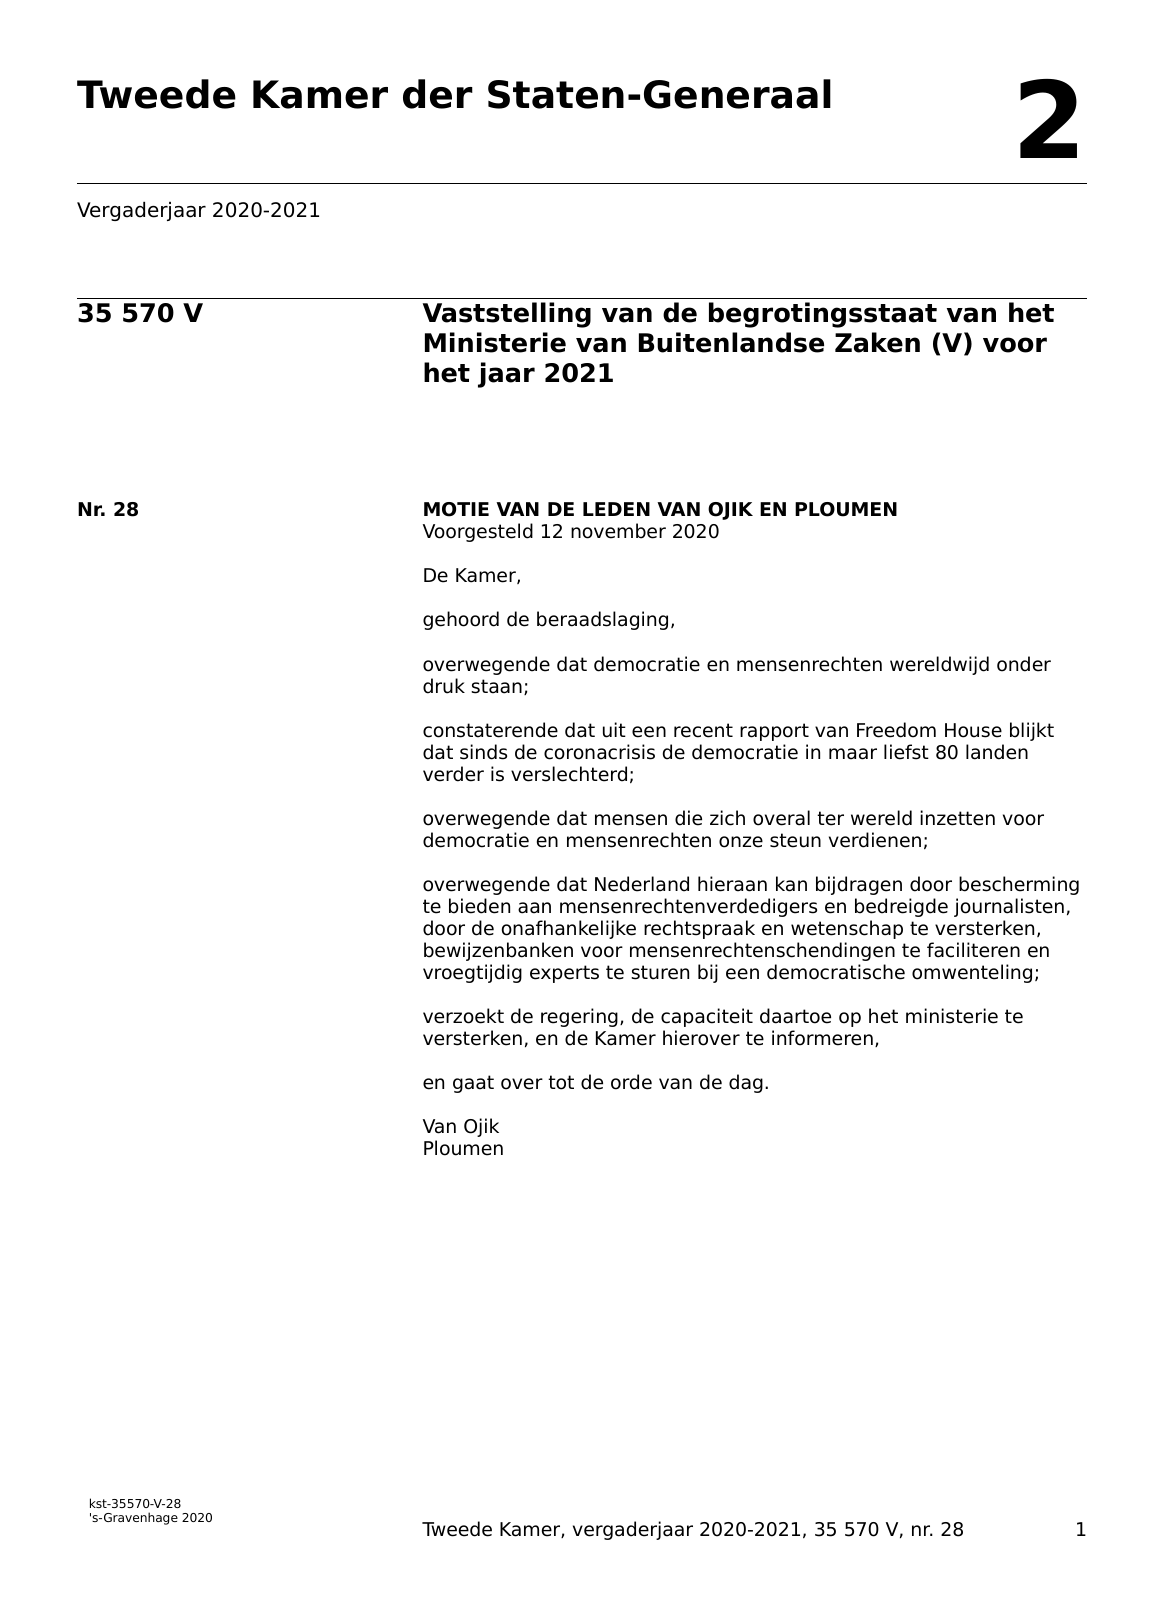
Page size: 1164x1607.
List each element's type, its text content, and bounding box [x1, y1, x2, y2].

subtitle 35 570 V Vaststelling van de begrotingsstaat van het Ministerie van Buitenlandse Zaken (V) voor het jaar 2021 [77, 299, 1087, 388]
text De Kamer, [422, 565, 1087, 587]
table_header 2 [886, 59, 1087, 183]
text Voorgesteld 12 november 2020 [422, 521, 1087, 543]
text Van Ojik [422, 1116, 1087, 1138]
table_cell Vergaderjaar 2020-2021 [77, 184, 1087, 298]
text Ploumen [422, 1138, 1087, 1160]
table_header Tweede Kamer der Staten-Generaal [77, 59, 886, 183]
text overwegende dat democratie en mensenrechten wereldwijd onder druk staan; [422, 653, 1087, 697]
text overwegende dat mensen die zich overal ter wereld inzetten voor democratie en mensenrechten onze steun verdienen; [422, 808, 1087, 852]
text overwegende dat Nederland hieraan kan bijdragen door bescherming te bieden aan mensenrechtenverdedigers en bedreigde journalisten, door de onafhankelijke rechtspraak en wetenschap te versterken, bewijzenbanken voor mensenrechtenschendingen te faciliteren en vroegtijdig experts te sturen bij een democratische omwenteling; [422, 874, 1087, 984]
text verzoekt de regering, de capaciteit daartoe op het ministerie te versterken, en de Kamer hierover te informeren, [422, 1006, 1087, 1050]
subtitle Nr. 28 MOTIE VAN DE LEDEN VAN OJIK EN PLOUMEN [77, 499, 1087, 521]
text gehoord de beraadslaging, [422, 609, 1087, 631]
text constaterende dat uit een recent rapport van Freedom House blijkt dat sinds de coronacrisis de democratie in maar liefst 80 landen verder is verslechterd; [422, 720, 1087, 786]
text en gaat over tot de orde van de dag. [422, 1072, 1087, 1094]
text 's-Gravenhage 2020 [88, 1511, 323, 1525]
text kst-35570-V-28 [88, 1497, 323, 1511]
